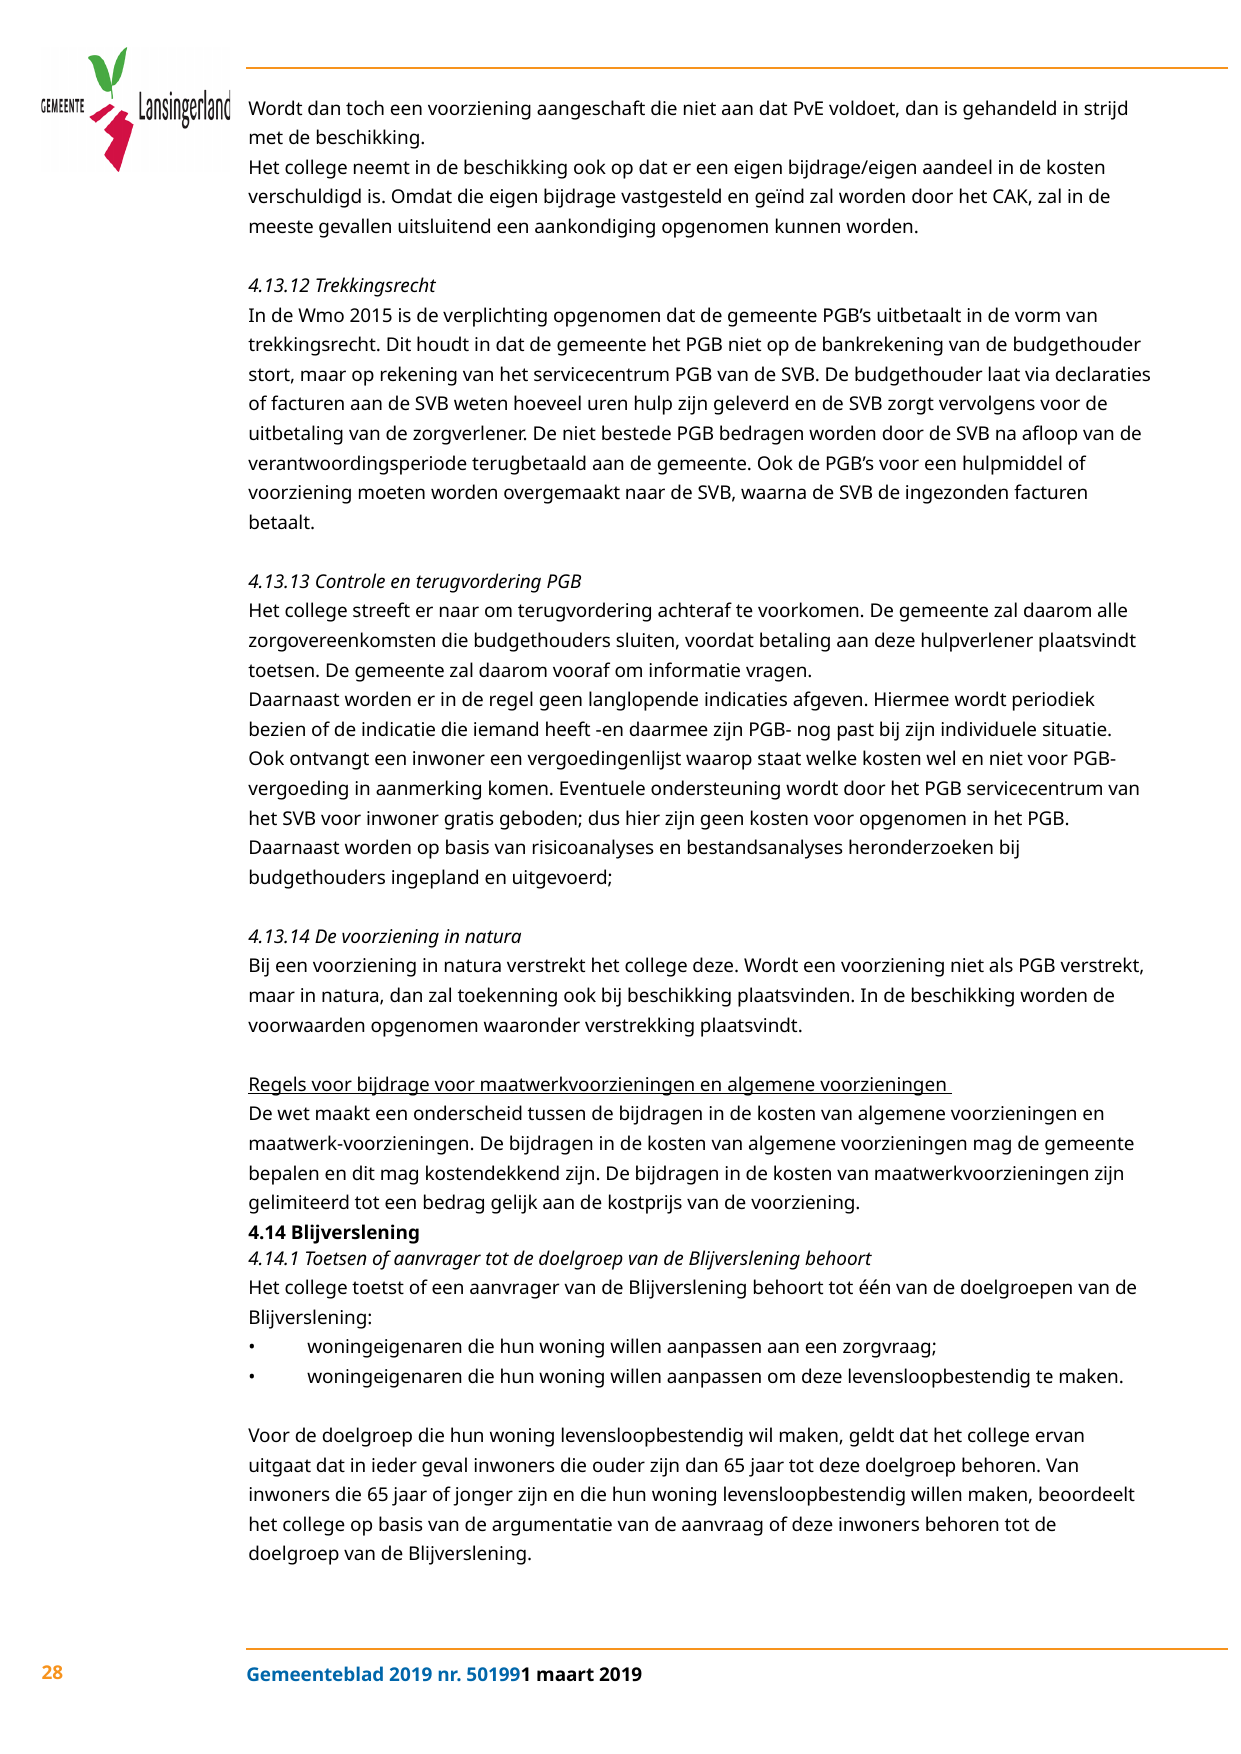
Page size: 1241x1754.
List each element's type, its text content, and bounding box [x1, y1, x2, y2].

text Het college streeft er naar om terugvordering achteraf te voorkomen. De gemeente zal daarom alle zorgovereenkomsten die budgethouders sluiten, voordat betaling aan deze hulpverlener plaatsvindt toetsen. De gemeente zal daarom vooraf om informatie vragen. [248, 598, 1152, 683]
text 4.14 Blijverslening [248, 1219, 1152, 1245]
text Wordt dan toch een voorziening aangeschaft die niet aan dat PvE voldoet, dan is gehandeld in strijd met de beschikking. [248, 95, 1152, 150]
text Daarnaast worden op basis van risicoanalyses en bestandsanalyses heronderzoeken bij budgethouders ingepland en uitgevoerd; [248, 834, 1152, 890]
text 4.13.12 Trekkingsrecht [248, 272, 1152, 298]
text Bij een voorziening in natura verstrekt het college deze. Wordt een voorziening niet als PGB verstrekt, maar in natura, dan zal toekenning ook bij beschikking plaatsvinden. In de beschikking worden de voorwaarden opgenomen waaronder verstrekking plaatsvindt. [248, 953, 1152, 1038]
list woningeigenaren die hun woning willen aanpassen om deze levensloopbestendig te maken. [248, 1363, 1152, 1389]
text Voor de doelgroep die hun woning levensloopbestendig wil maken, geldt dat het college ervan uitgaat dat in ieder geval inwoners die ouder zijn dan 65 jaar tot deze doelgroep behoren. Van inwoners die 65 jaar of jonger zijn en die hun woning levensloopbestendig willen maken, beoordeelt het college op basis van de argumentatie van de aanvraag of deze inwoners behoren tot de doelgroep van de Blijverslening. [248, 1422, 1152, 1566]
text 4.13.14 De voorziening in natura [248, 923, 1152, 949]
text 4.13.13 Controle en terugvordering PGB [248, 568, 1152, 594]
text De wet maakt een onderscheid tussen de bijdragen in de kosten van algemene voorzieningen en maatwerk-voorzieningen. De bijdragen in de kosten van algemene voorzieningen mag de gemeente bepalen en dit mag kostendekkend zijn. De bijdragen in de kosten van maatwerkvoorzieningen zijn gelimiteerd tot een bedrag gelijk aan de kostprijs van de voorziening. [248, 1101, 1152, 1215]
text Daarnaast worden er in de regel geen langlopende indicaties afgeven. Hiermee wordt periodiek bezien of de indicatie die iemand heeft -en daarmee zijn PGB- nog past bij zijn individuele situatie. Ook ontvangt een inwoner een vergoedingenlijst waarop staat welke kosten wel en niet voor PGB-vergoeding in aanmerking komen. Eventuele ondersteuning wordt door het PGB servicecentrum van het SVB voor inwoner gratis geboden; dus hier zijn geen kosten voor opgenomen in het PGB. [248, 686, 1152, 831]
list woningeigenaren die hun woning willen aanpassen aan een zorgvraag; [248, 1333, 1152, 1359]
text Het college neemt in de beschikking ook op dat er een eigen bijdrage/eigen aandeel in de kosten verschuldigd is. Omdat die eigen bijdrage vastgesteld en geïnd zal worden door het CAK, zal in de meeste gevallen uitsluitend een aankondiging opgenomen kunnen worden. [248, 154, 1152, 239]
text Regels voor bijdrage voor maatwerkvoorzieningen en algemene voorzieningen [248, 1071, 1152, 1097]
text Het college toetst of een aanvrager van de Blijverslening behoort tot één van de doelgroepen van de Blijverslening: [248, 1274, 1152, 1329]
text In de Wmo 2015 is de verplichting opgenomen dat de gemeente PGB’s uitbetaalt in de vorm van trekkingsrecht. Dit houdt in dat de gemeente het PGB niet op de bankrekening van de budgethouder stort, maar op rekening van het servicecentrum PGB van de SVB. De budgethouder laat via declaraties of facturen aan de SVB weten hoeveel uren hulp zijn geleverd en de SVB zorgt vervolgens voor de uitbetaling van de zorgverlener. De niet bestede PGB bedragen worden door de SVB na afloop van de verantwoordingsperiode terugbetaald aan de gemeente. Ook de PGB’s voor een hulpmiddel of voorziening moeten worden overgemaakt naar de SVB, waarna de SVB de ingezonden facturen betaalt. [248, 302, 1152, 535]
picture [41, 47, 231, 172]
text 4.14.1 Toetsen of aanvrager tot de doelgroep van de Blijverslening behoort [248, 1245, 1152, 1270]
